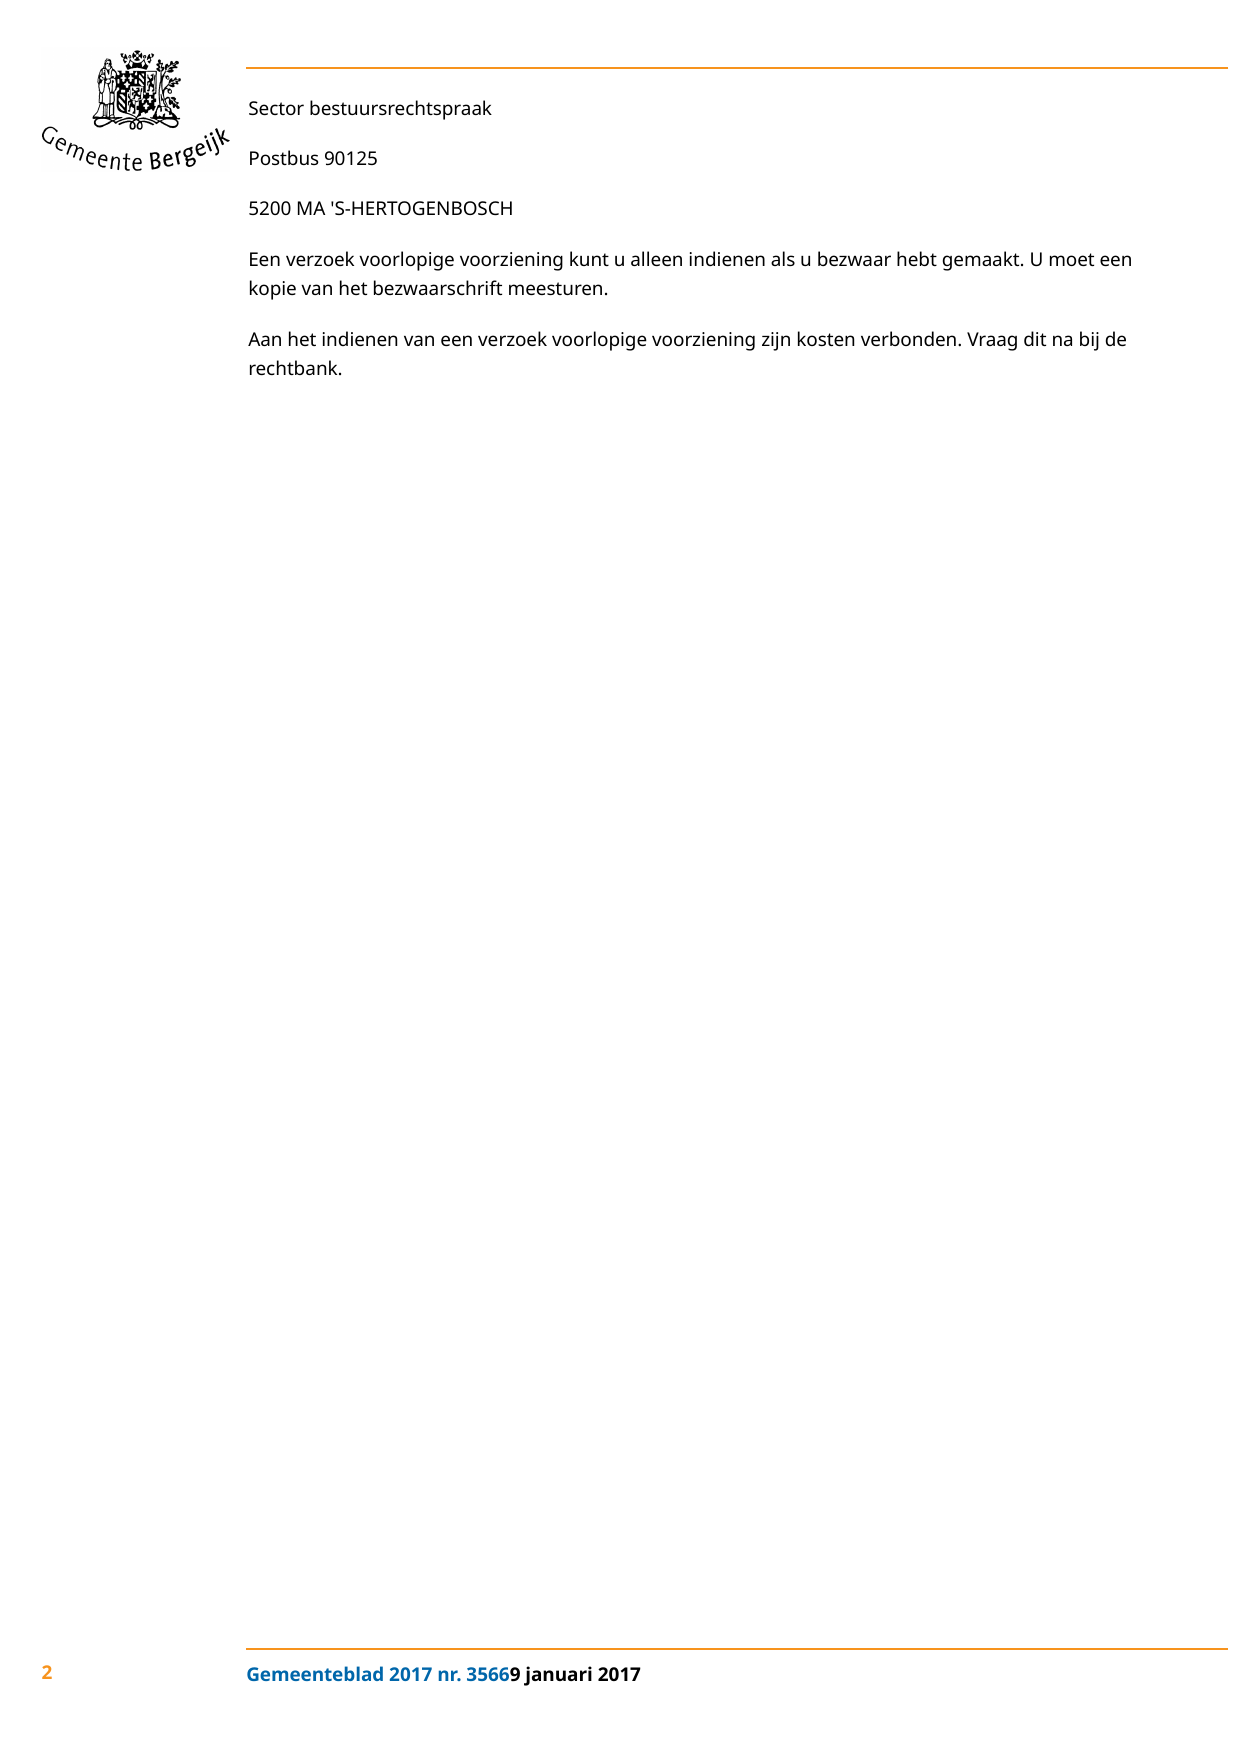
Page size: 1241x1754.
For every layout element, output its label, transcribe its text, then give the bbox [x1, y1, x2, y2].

text Postbus 90125 [248, 145, 1152, 171]
picture [41, 47, 231, 172]
text Sector bestuursrechtspraak [248, 95, 1152, 121]
text 5200 MA 'S-HERTOGENBOSCH [248, 196, 1152, 221]
text Aan het indienen van een verzoek voorlopige voorziening zijn kosten verbonden. Vraag dit na bij de rechtbank. [248, 326, 1152, 381]
text Een verzoek voorlopige voorziening kunt u alleen indienen als u bezwaar hebt gemaakt. U moet een kopie van het bezwaarschrift meesturen. [248, 246, 1152, 301]
